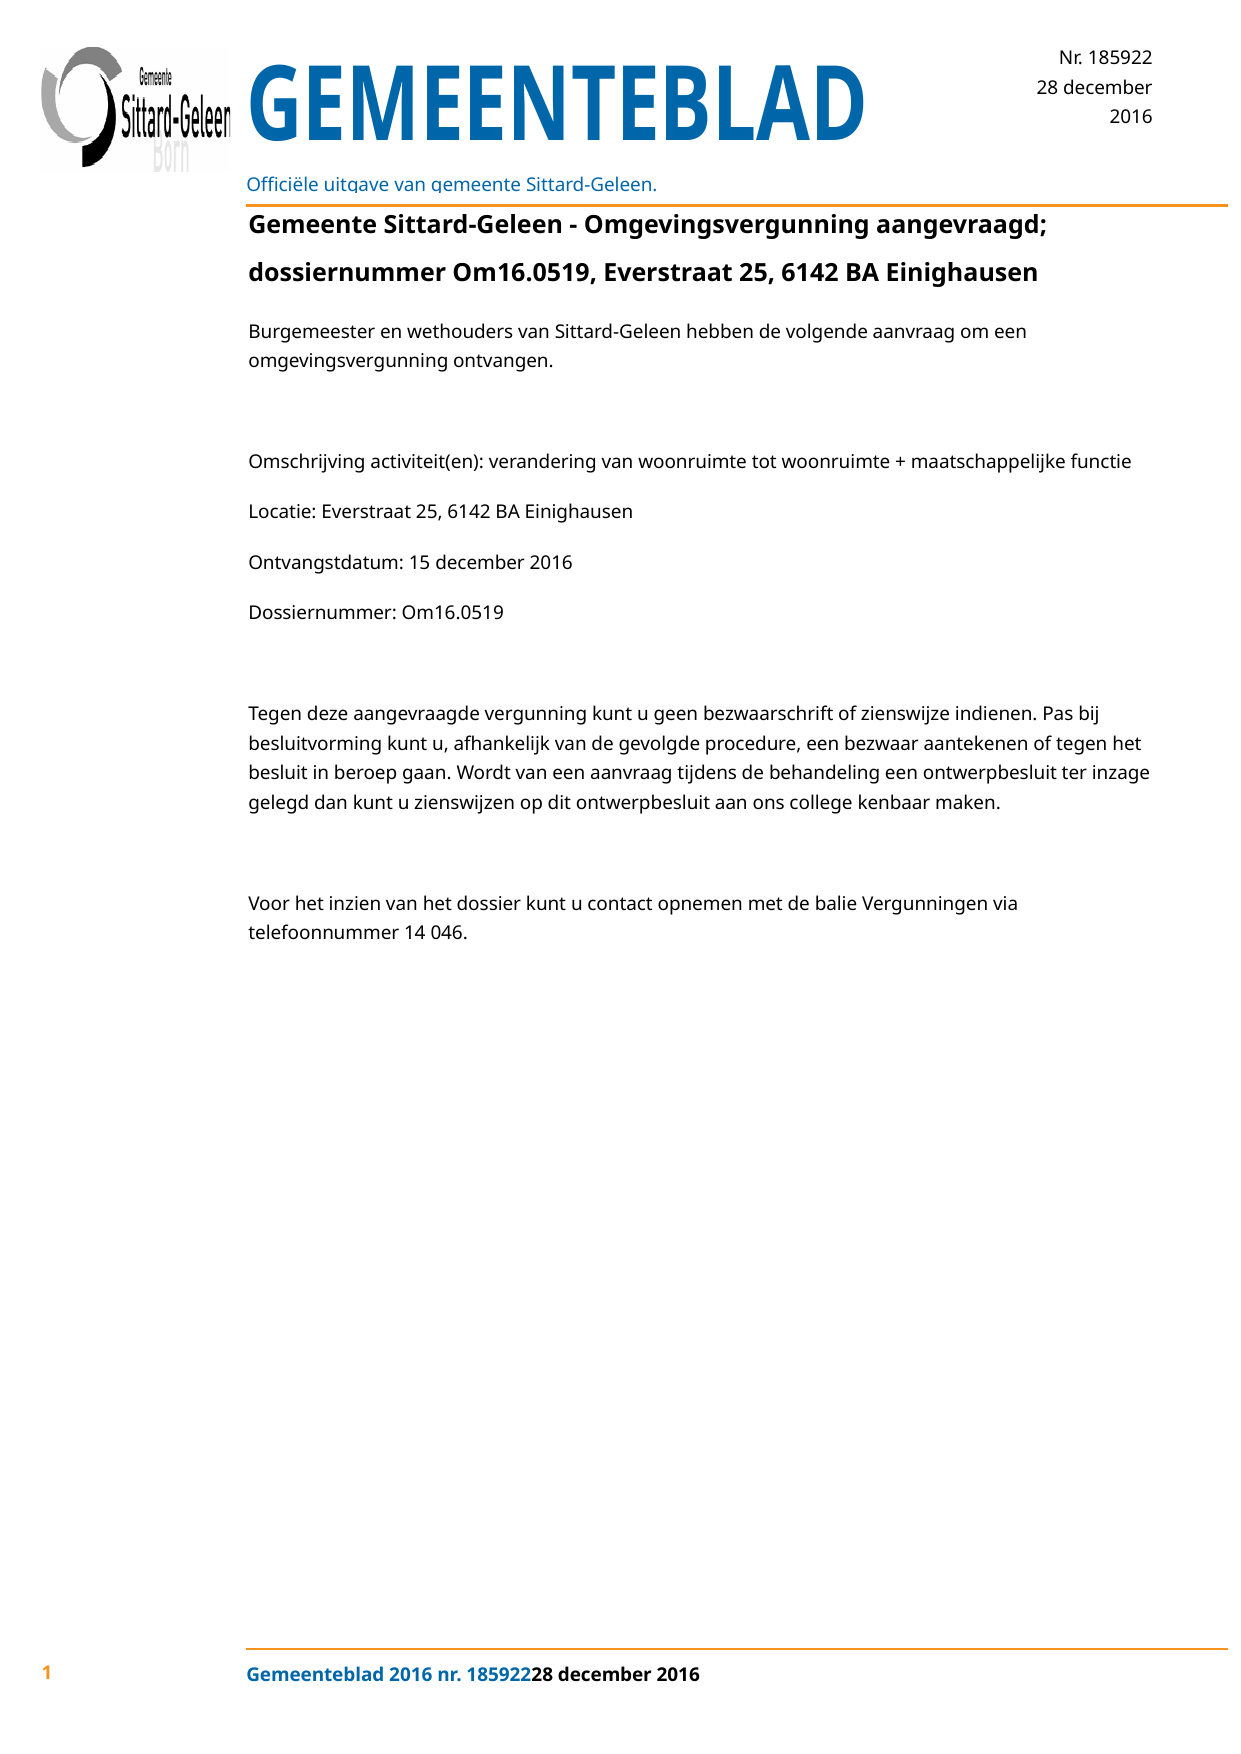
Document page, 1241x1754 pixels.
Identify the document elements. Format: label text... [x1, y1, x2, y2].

text Dossiernummer: Om16.0519 [248, 599, 1152, 625]
picture [41, 47, 231, 172]
text Voor het inzien van het dossier kunt u contact opnemen met de balie Vergunningen via telefoonnummer 14 046. [248, 890, 1152, 945]
text Gemeente Sittard-Geleen - Omgevingsvergunning aangevraagd; dossiernummer Om16.0519, Everstraat 25, 6142 BA Einighausen [248, 207, 1152, 288]
text Burgemeester en wethouders van Sittard-Geleen hebben de volgende aanvraag om een omgevingsvergunning ontvangen. [248, 318, 1152, 373]
text Tegen deze aangevraagde vergunning kunt u geen bezwaarschrift of zienswijze indienen. Pas bij besluitvorming kunt u, afhankelijk van de gevolgde procedure, een bezwaar aantekenen of tegen het besluit in beroep gaan. Wordt van een aanvraag tijdens de behandeling een ontwerpbesluit ter inzage gelegd dan kunt u zienswijzen op dit ontwerpbesluit aan ons college kenbaar maken. [248, 700, 1152, 815]
text Locatie: Everstraat 25, 6142 BA Einighausen [248, 499, 1152, 524]
text Omschrijving activiteit(en): verandering van woonruimte tot woonruimte + maatschappelijke functie [248, 448, 1152, 474]
text Ontvangstdatum: 15 december 2016 [248, 549, 1152, 575]
